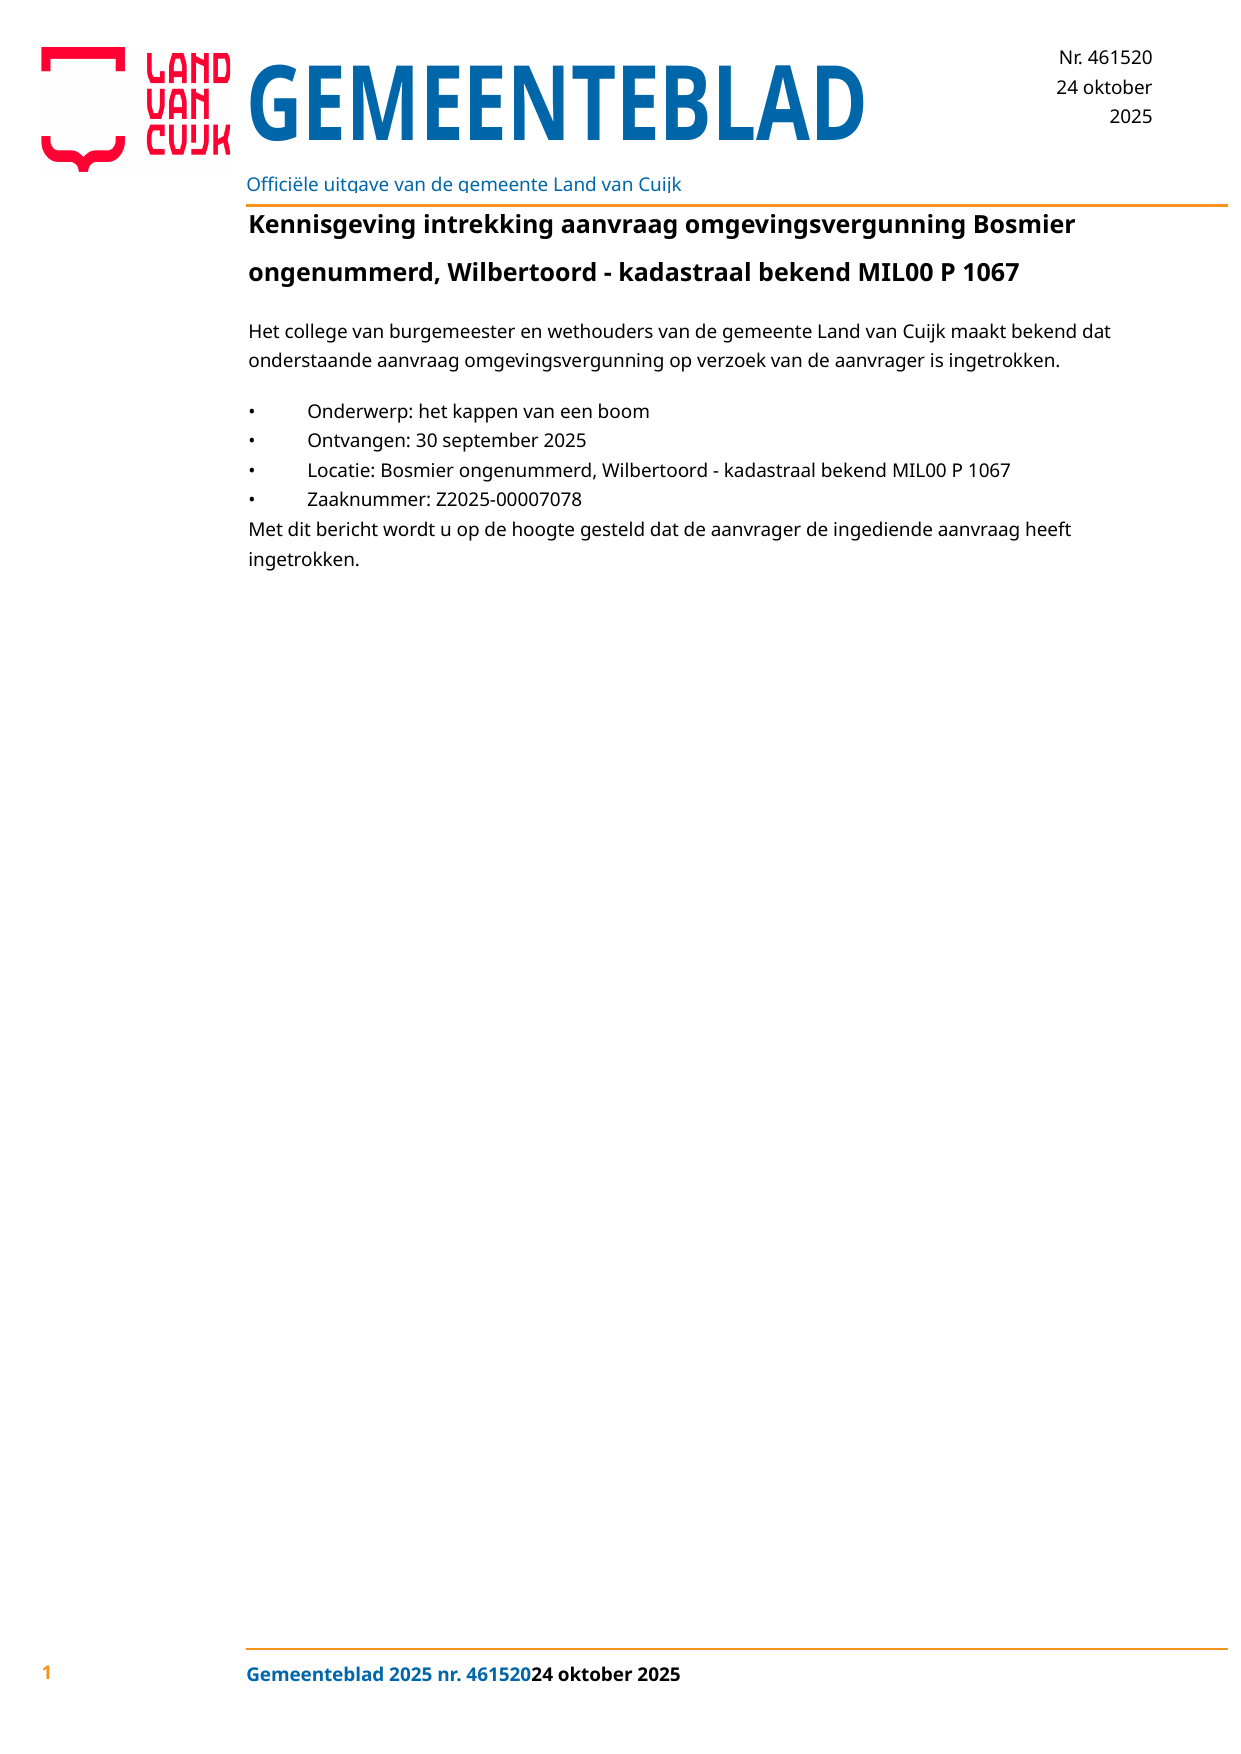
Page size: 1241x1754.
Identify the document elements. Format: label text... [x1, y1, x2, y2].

list Locatie: Bosmier ongenummerd, Wilbertoord - kadastraal bekend MIL00 P 1067 [248, 457, 1152, 483]
picture [41, 47, 231, 172]
list Ontvangen: 30 september 2025 [248, 427, 1152, 453]
list Onderwerp: het kappen van een boom [248, 398, 1152, 424]
text Kennisgeving intrekking aanvraag omgevingsvergunning Bosmier ongenummerd, Wilbertoord - kadastraal bekend MIL00 P 1067 [248, 207, 1152, 288]
text Het college van burgemeester en wethouders van de gemeente Land van Cuijk maakt bekend dat onderstaande aanvraag omgevingsvergunning op verzoek van de aanvrager is ingetrokken. [248, 318, 1152, 373]
text Met dit bericht wordt u op de hoogte gesteld dat de aanvrager de ingediende aanvraag heeft ingetrokken. [248, 516, 1152, 572]
list Zaaknummer: Z2025-00007078 [248, 487, 1152, 512]
